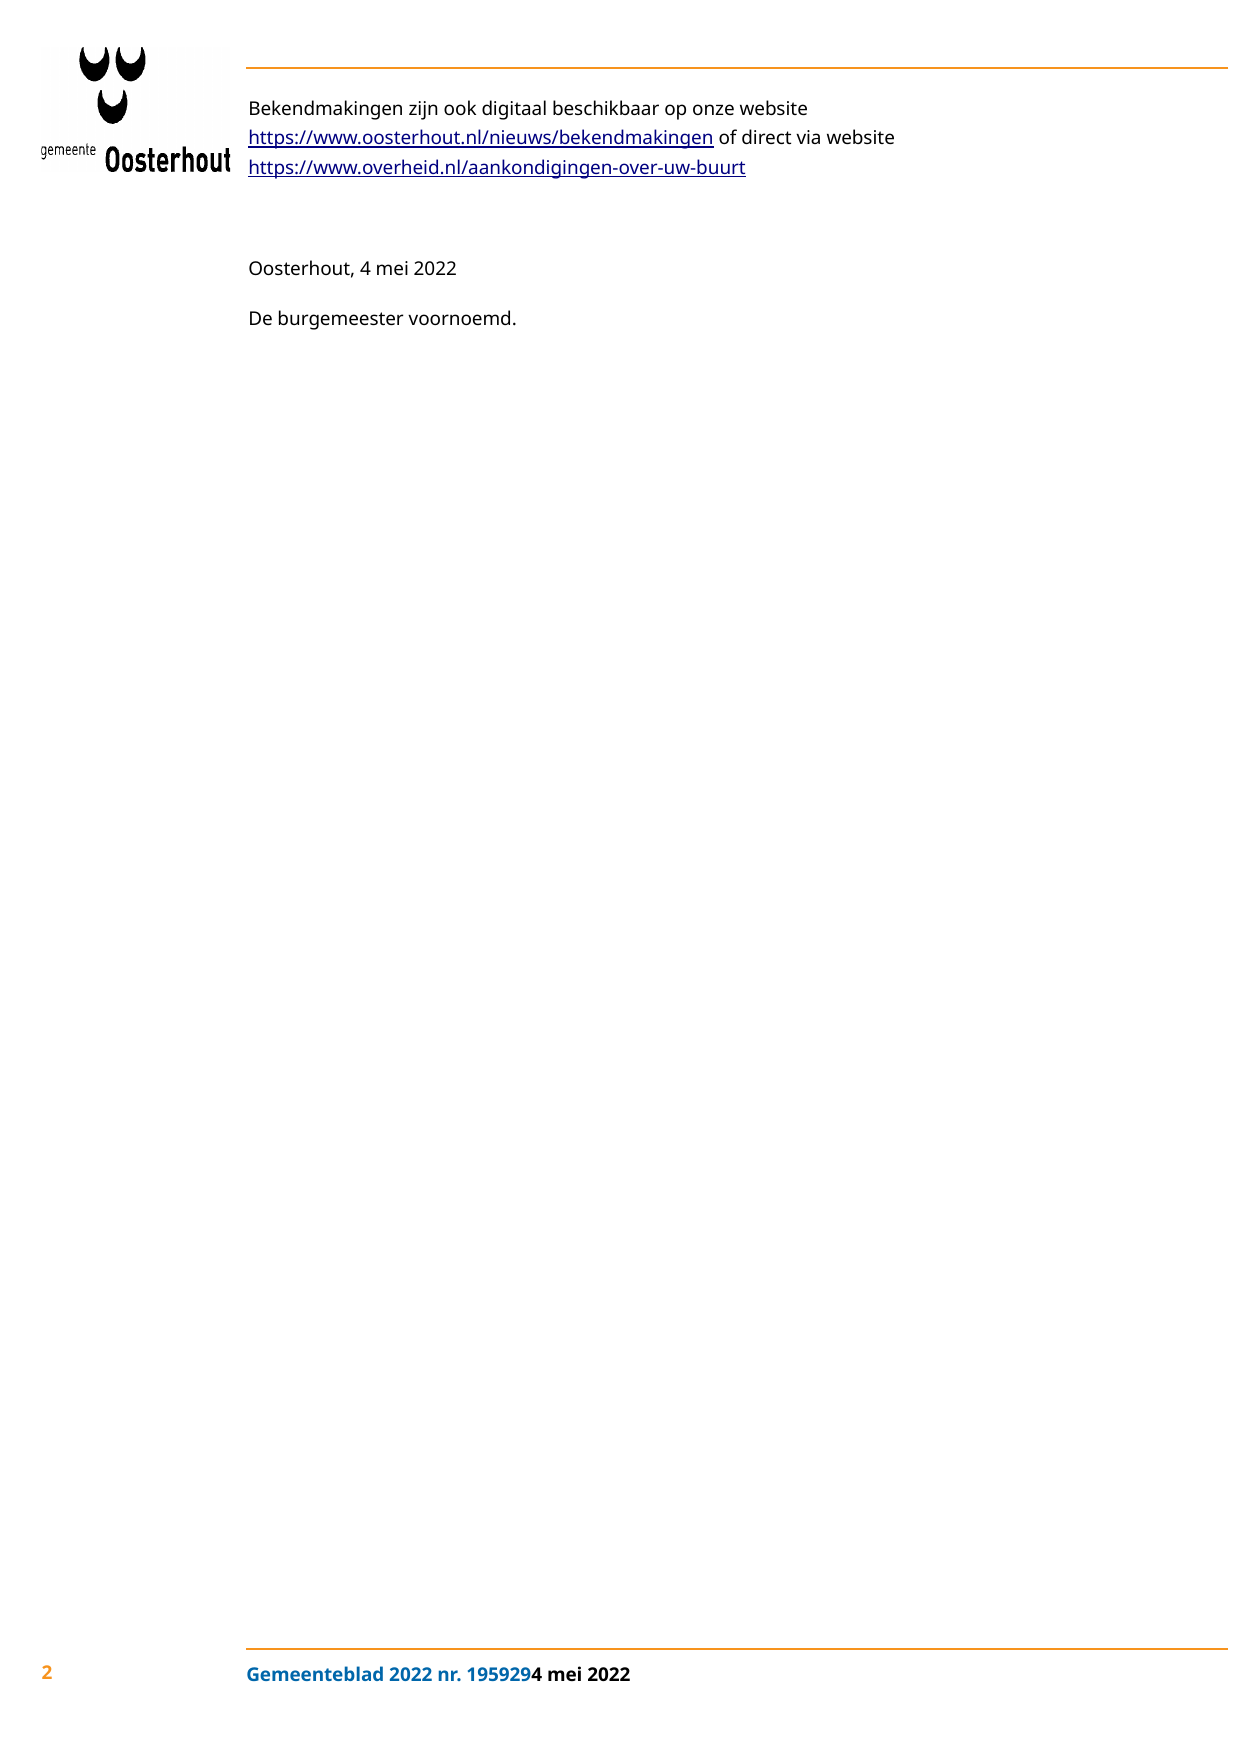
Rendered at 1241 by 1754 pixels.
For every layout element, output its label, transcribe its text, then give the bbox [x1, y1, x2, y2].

text De burgemeester voornoemd. [248, 305, 1152, 331]
text Bekendmakingen zijn ook digitaal beschikbaar op onze website https://www.oosterhout.nl/nieuws/bekendmakingen of direct via website https://www.overheid.nl/aankondigingen-over-uw-buurt [248, 95, 1152, 180]
text Oosterhout, 4 mei 2022 [248, 255, 1152, 281]
picture [41, 47, 231, 172]
